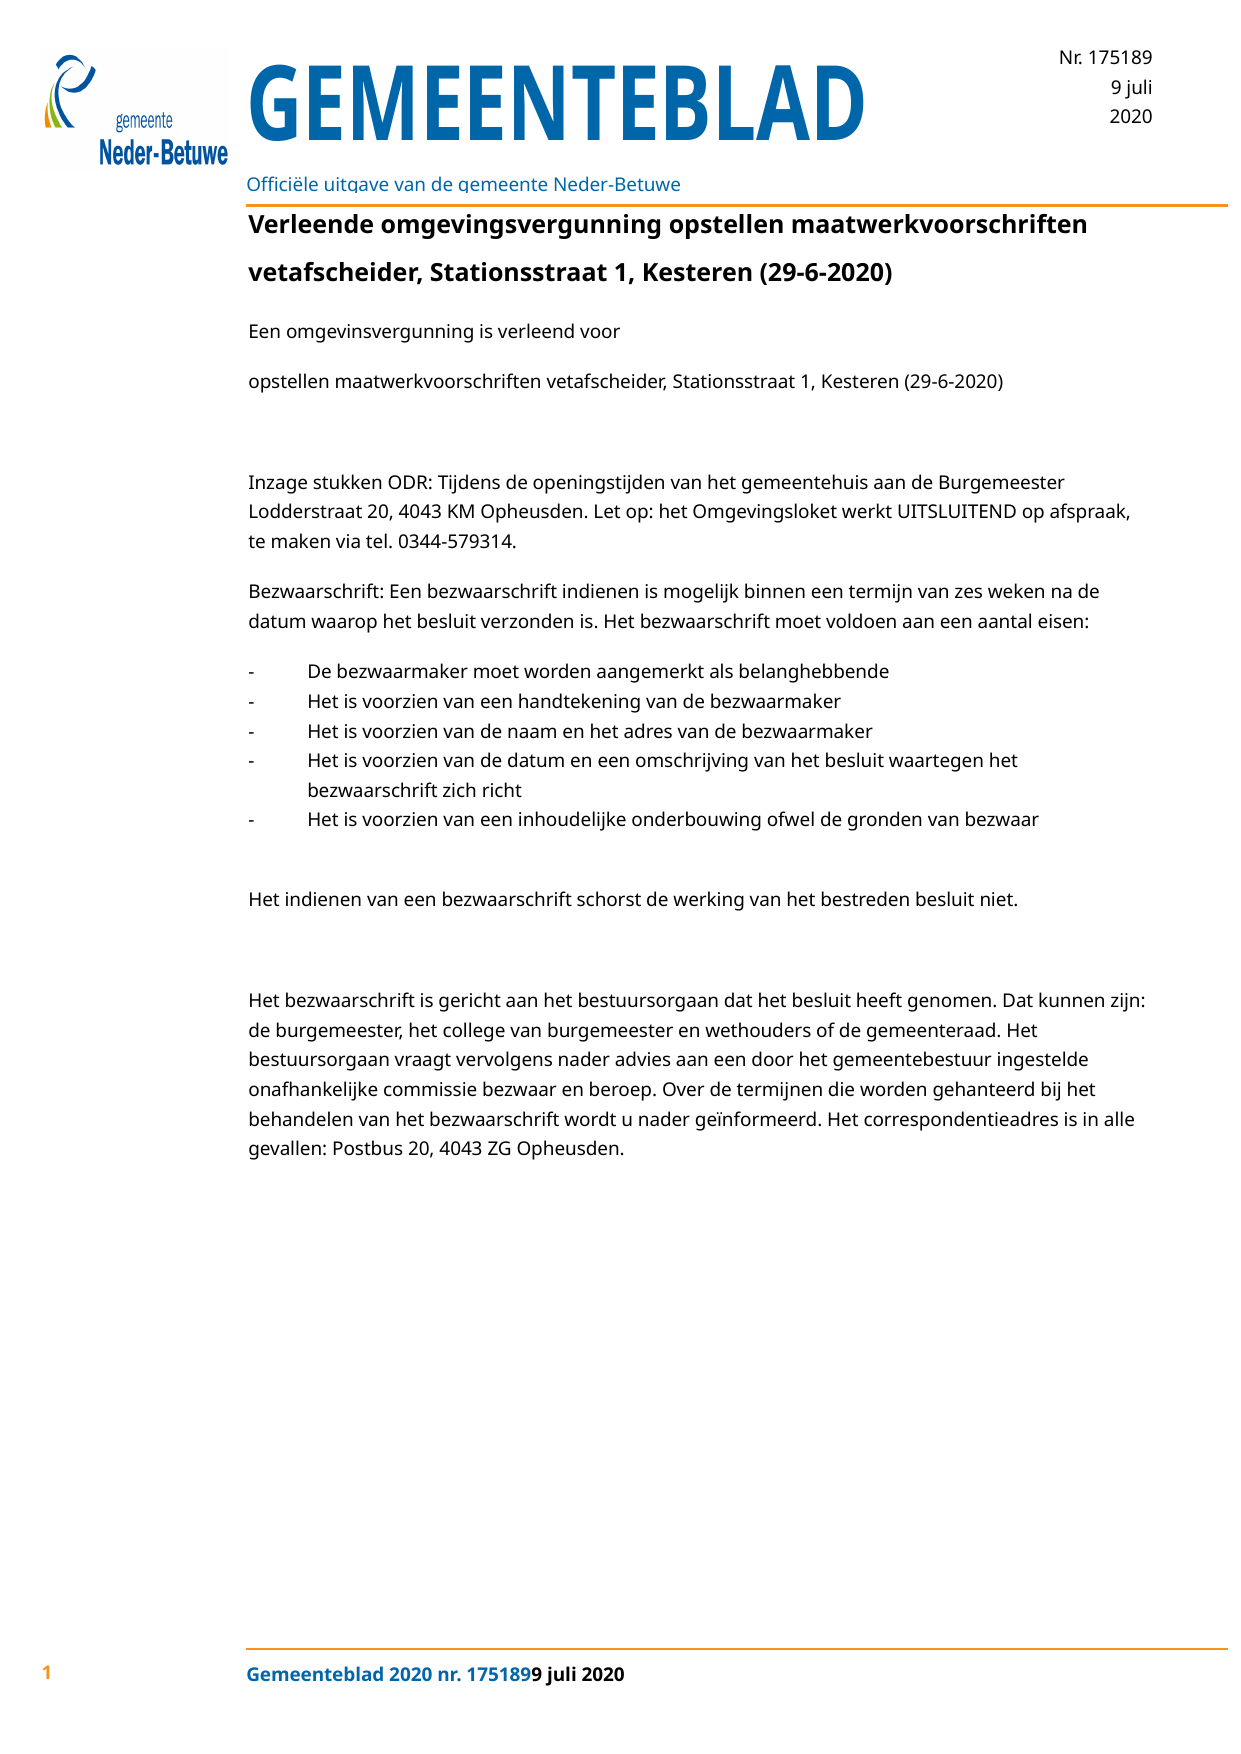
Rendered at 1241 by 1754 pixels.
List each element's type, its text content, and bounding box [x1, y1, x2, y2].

text Een omgevinsvergunning is verleend voor [248, 318, 1152, 344]
text Verleende omgevingsvergunning opstellen maatwerkvoorschriften vetafscheider, Stationsstraat 1, Kesteren (29-6-2020) [248, 207, 1152, 288]
text Het indienen van een bezwaarschrift schorst de werking van het bestreden besluit niet. [248, 887, 1152, 912]
list De bezwaarmaker moet worden aangemerkt als belanghebbende [248, 659, 1152, 684]
text Het bezwaarschrift is gericht aan het bestuursorgaan dat het besluit heeft genomen. Dat kunnen zijn: de burgemeester, het college van burgemeester en wethouders of de gemeenteraad. Het bestuursorgaan vraagt vervolgens nader advies aan een door het gemeentebestuur ingestelde onafhankelijke commissie bezwaar en beroep. Over de termijnen die worden gehanteerd bij het behandelen van het bezwaarschrift wordt u nader geïnformeerd. Het correspondentieadres is in alle gevallen: Postbus 20, 4043 ZG Opheusden. [248, 987, 1152, 1161]
text Bezwaarschrift: Een bezwaarschrift indienen is mogelijk binnen een termijn van zes weken na de datum waarop het besluit verzonden is. Het bezwaarschrift moet voldoen aan een aantal eisen: [248, 579, 1152, 634]
text opstellen maatwerkvoorschriften vetafscheider, Stationsstraat 1, Kesteren (29-6-2020) [248, 368, 1152, 394]
list Het is voorzien van de naam en het adres van de bezwaarmaker [248, 718, 1152, 744]
picture [41, 47, 231, 172]
list Het is voorzien van een handtekening van de bezwaarmaker [248, 688, 1152, 714]
list Het is voorzien van een inhoudelijke onderbouwing ofwel de gronden van bezwaar [248, 807, 1152, 832]
list Het is voorzien van de datum en een omschrijving van het besluit waartegen het bezwaarschrift zich richt [248, 747, 1152, 803]
text Inzage stukken ODR: Tijdens de openingstijden van het gemeentehuis aan de Burgemeester Lodderstraat 20, 4043 KM Opheusden. Let op: het Omgevingsloket werkt UITSLUITEND op afspraak, te maken via tel. 0344-579314. [248, 469, 1152, 554]
